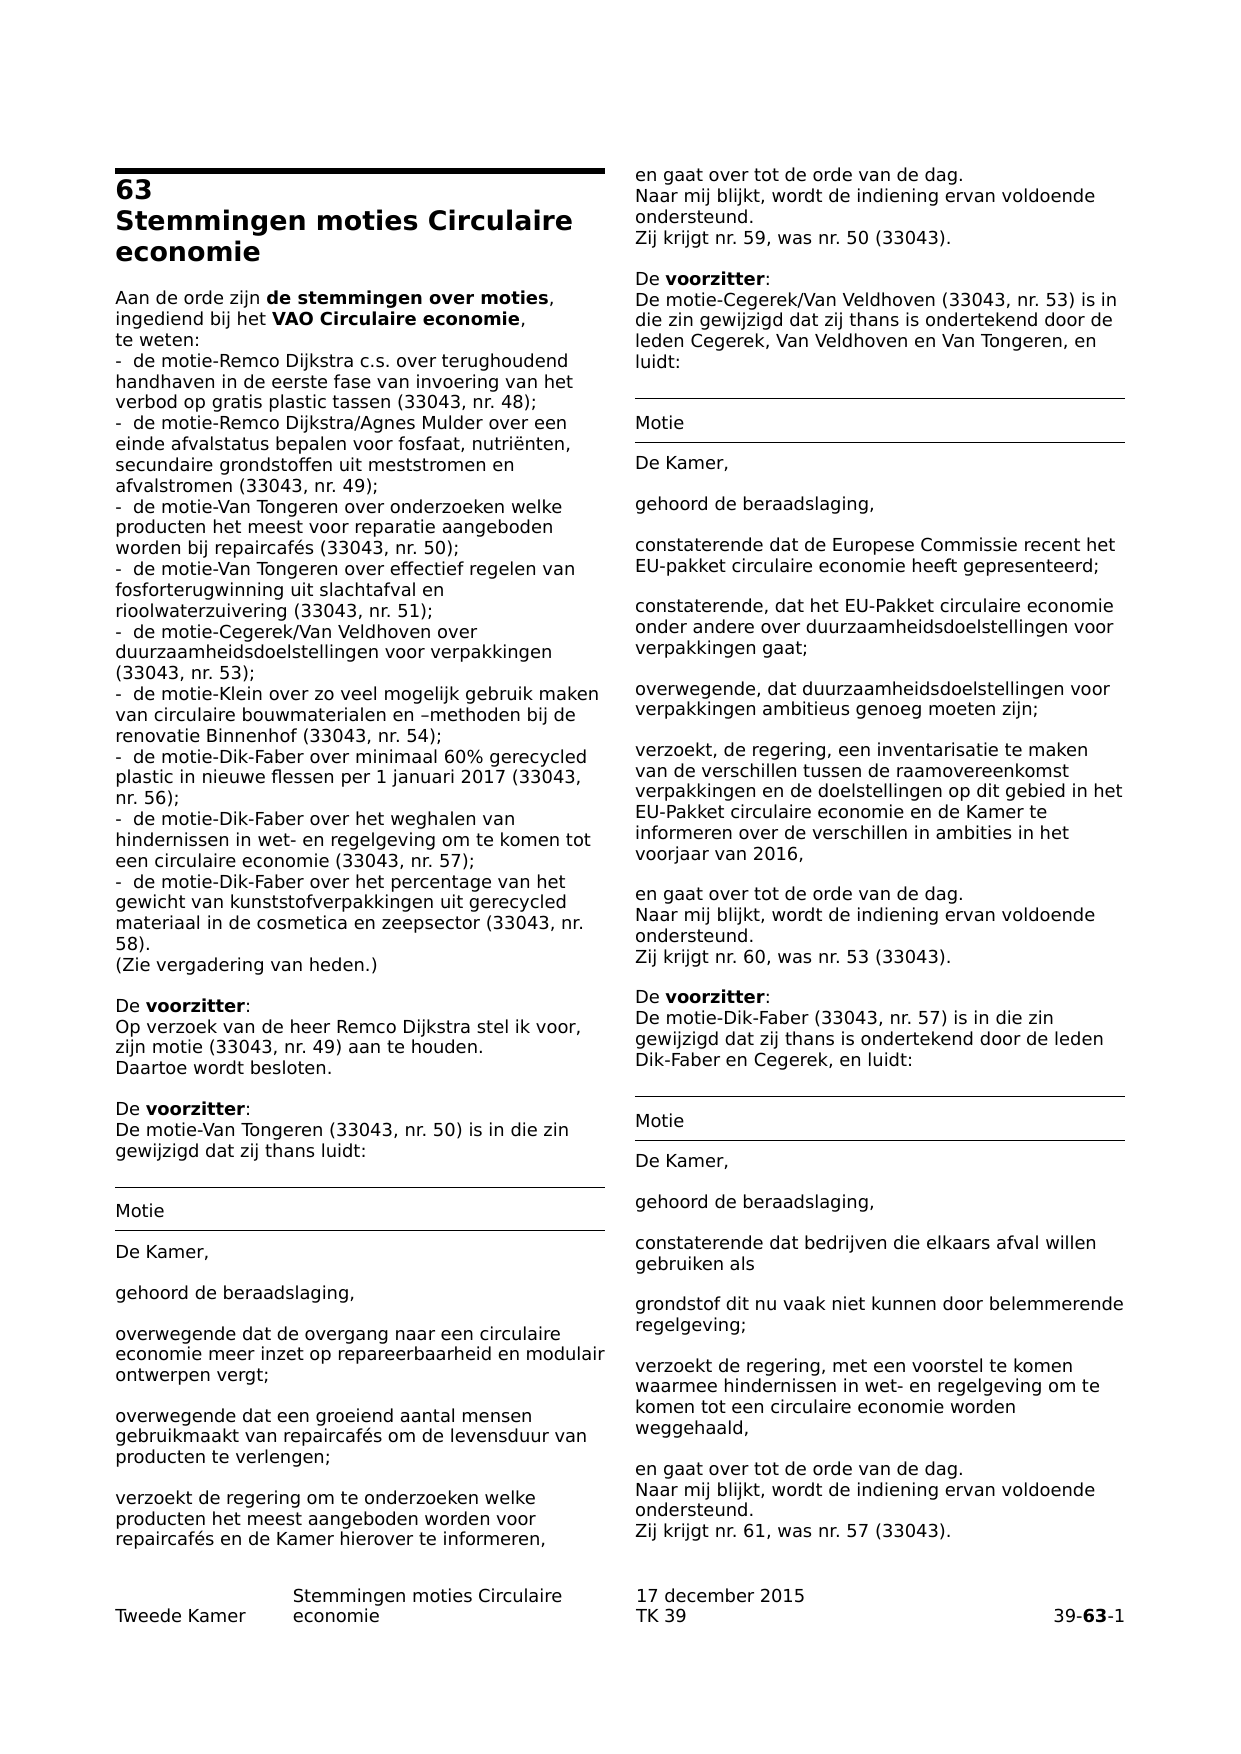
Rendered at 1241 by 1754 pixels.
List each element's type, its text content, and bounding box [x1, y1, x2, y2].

text Aan de orde zijn de stemmingen over moties, ingediend bij het VAO Circulaire economie, [115, 288, 605, 330]
text Daartoe wordt besloten. [115, 1058, 605, 1079]
text Zij krijgt nr. 59, was nr. 50 (33043). [635, 228, 1125, 248]
text Motie [635, 1111, 1125, 1131]
text De Kamer, [115, 1242, 605, 1263]
text en gaat over tot de orde van de dag. [635, 165, 1125, 186]
text verzoekt de regering om te onderzoeken welke producten het meest aangeboden worden voor repaircafés en de Kamer hierover te informeren, [115, 1488, 605, 1550]
text overwegende dat de overgang naar een circulaire economie meer inzet op repareerbaarheid en modulair ontwerpen vergt; [115, 1323, 605, 1386]
text De voorzitter: [115, 996, 605, 1016]
text De Kamer, [635, 453, 1125, 474]
list de motie-Dik-Faber over het weghalen van hindernissen in wet- en regelgeving om te komen tot een circulaire economie (33043, nr. 57); [115, 809, 605, 871]
list de motie-Remco Dijkstra/Agnes Mulder over een einde afvalstatus bepalen voor fosfaat, nutriënten, secundaire grondstoffen uit meststromen en afvalstromen (33043, nr. 49); [115, 413, 605, 496]
list de motie-Dik-Faber over het percentage van het gewicht van kunststofverpakkingen uit gerecycled materiaal in de cosmetica en zeepsector (33043, nr. 58). [115, 871, 605, 955]
text Naar mij blijkt, wordt de indiening ervan voldoende ondersteund. [635, 1479, 1125, 1521]
text gehoord de beraadslaging, [635, 1192, 1125, 1213]
text constaterende, dat het EU-Pakket circulaire economie onder andere over duurzaamheidsdoelstellingen voor verpakkingen gaat; [635, 596, 1125, 658]
list de motie-Cegerek/Van Veldhoven over duurzaamheidsdoelstellingen voor verpakkingen (33043, nr. 53); [115, 621, 605, 684]
list de motie-Van Tongeren over onderzoeken welke producten het meest voor reparatie aangeboden worden bij repaircafés (33043, nr. 50); [115, 496, 605, 559]
text constaterende dat bedrijven die elkaars afval willen gebruiken als [635, 1233, 1125, 1274]
text De motie-Dik-Faber (33043, nr. 57) is in die zin gewijzigd dat zij thans is ondertekend door de leden Dik-Faber en Cegerek, en luidt: [635, 1008, 1125, 1071]
text en gaat over tot de orde van de dag. [635, 1458, 1125, 1479]
text (Zie vergadering van heden.) [115, 955, 605, 976]
text verzoekt de regering, met een voorstel te komen waarmee hindernissen in wet- en regelgeving om te komen tot een circulaire economie worden weggehaald, [635, 1356, 1125, 1438]
text De voorzitter: [635, 268, 1125, 289]
text Zij krijgt nr. 61, was nr. 57 (33043). [635, 1521, 1125, 1542]
title 63 Stemmingen moties Circulaire economie [115, 174, 605, 268]
text De motie-Cegerek/Van Veldhoven (33043, nr. 53) is in die zin gewijzigd dat zij thans is ondertekend door de leden Cegerek, Van Veldhoven en Van Tongeren, en luidt: [635, 289, 1125, 373]
text grondstof dit nu vaak niet kunnen door belemmerende regelgeving; [635, 1294, 1125, 1336]
text constaterende dat de Europese Commissie recent het EU-pakket circulaire economie heeft gepresenteerd; [635, 535, 1125, 576]
text en gaat over tot de orde van de dag. [635, 884, 1125, 905]
text Motie [635, 412, 1125, 433]
text Naar mij blijkt, wordt de indiening ervan voldoende ondersteund. [635, 905, 1125, 947]
list de motie-Dik-Faber over minimaal 60% gerecycled plastic in nieuwe flessen per 1 januari 2017 (33043, nr. 56); [115, 746, 605, 809]
list de motie-Remco Dijkstra c.s. over terughoudend handhaven in de eerste fase van invoering van het verbod op gratis plastic tassen (33043, nr. 48); [115, 351, 605, 413]
text De motie-Van Tongeren (33043, nr. 50) is in die zin gewijzigd dat zij thans luidt: [115, 1119, 605, 1161]
text Op verzoek van de heer Remco Dijkstra stel ik voor, zijn motie (33043, nr. 49) aan te houden. [115, 1016, 605, 1058]
text Zij krijgt nr. 60, was nr. 53 (33043). [635, 947, 1125, 967]
text Naar mij blijkt, wordt de indiening ervan voldoende ondersteund. [635, 186, 1125, 228]
text overwegende dat een groeiend aantal mensen gebruikmaakt van repaircafés om de levensduur van producten te verlengen; [115, 1406, 605, 1468]
text overwegende, dat duurzaamheidsdoelstellingen voor verpakkingen ambitieus genoeg moeten zijn; [635, 678, 1125, 720]
text gehoord de beraadslaging, [635, 494, 1125, 515]
text verzoekt, de regering, een inventarisatie te maken van de verschillen tussen de raamovereenkomst verpakkingen en de doelstellingen op dit gebied in het EU-Pakket circulaire economie en de Kamer te informeren over de verschillen in ambities in het voorjaar van 2016, [635, 740, 1125, 864]
list de motie-Klein over zo veel mogelijk gebruik maken van circulaire bouwmaterialen en –methoden bij de renovatie Binnenhof (33043, nr. 54); [115, 684, 605, 746]
text De Kamer, [635, 1151, 1125, 1172]
text gehoord de beraadslaging, [115, 1283, 605, 1303]
text te weten: [115, 330, 605, 351]
text De voorzitter: [115, 1099, 605, 1119]
text Motie [115, 1201, 605, 1222]
text De voorzitter: [635, 987, 1125, 1008]
list de motie-Van Tongeren over effectief regelen van fosforterugwinning uit slachtafval en rioolwaterzuivering (33043, nr. 51); [115, 559, 605, 621]
